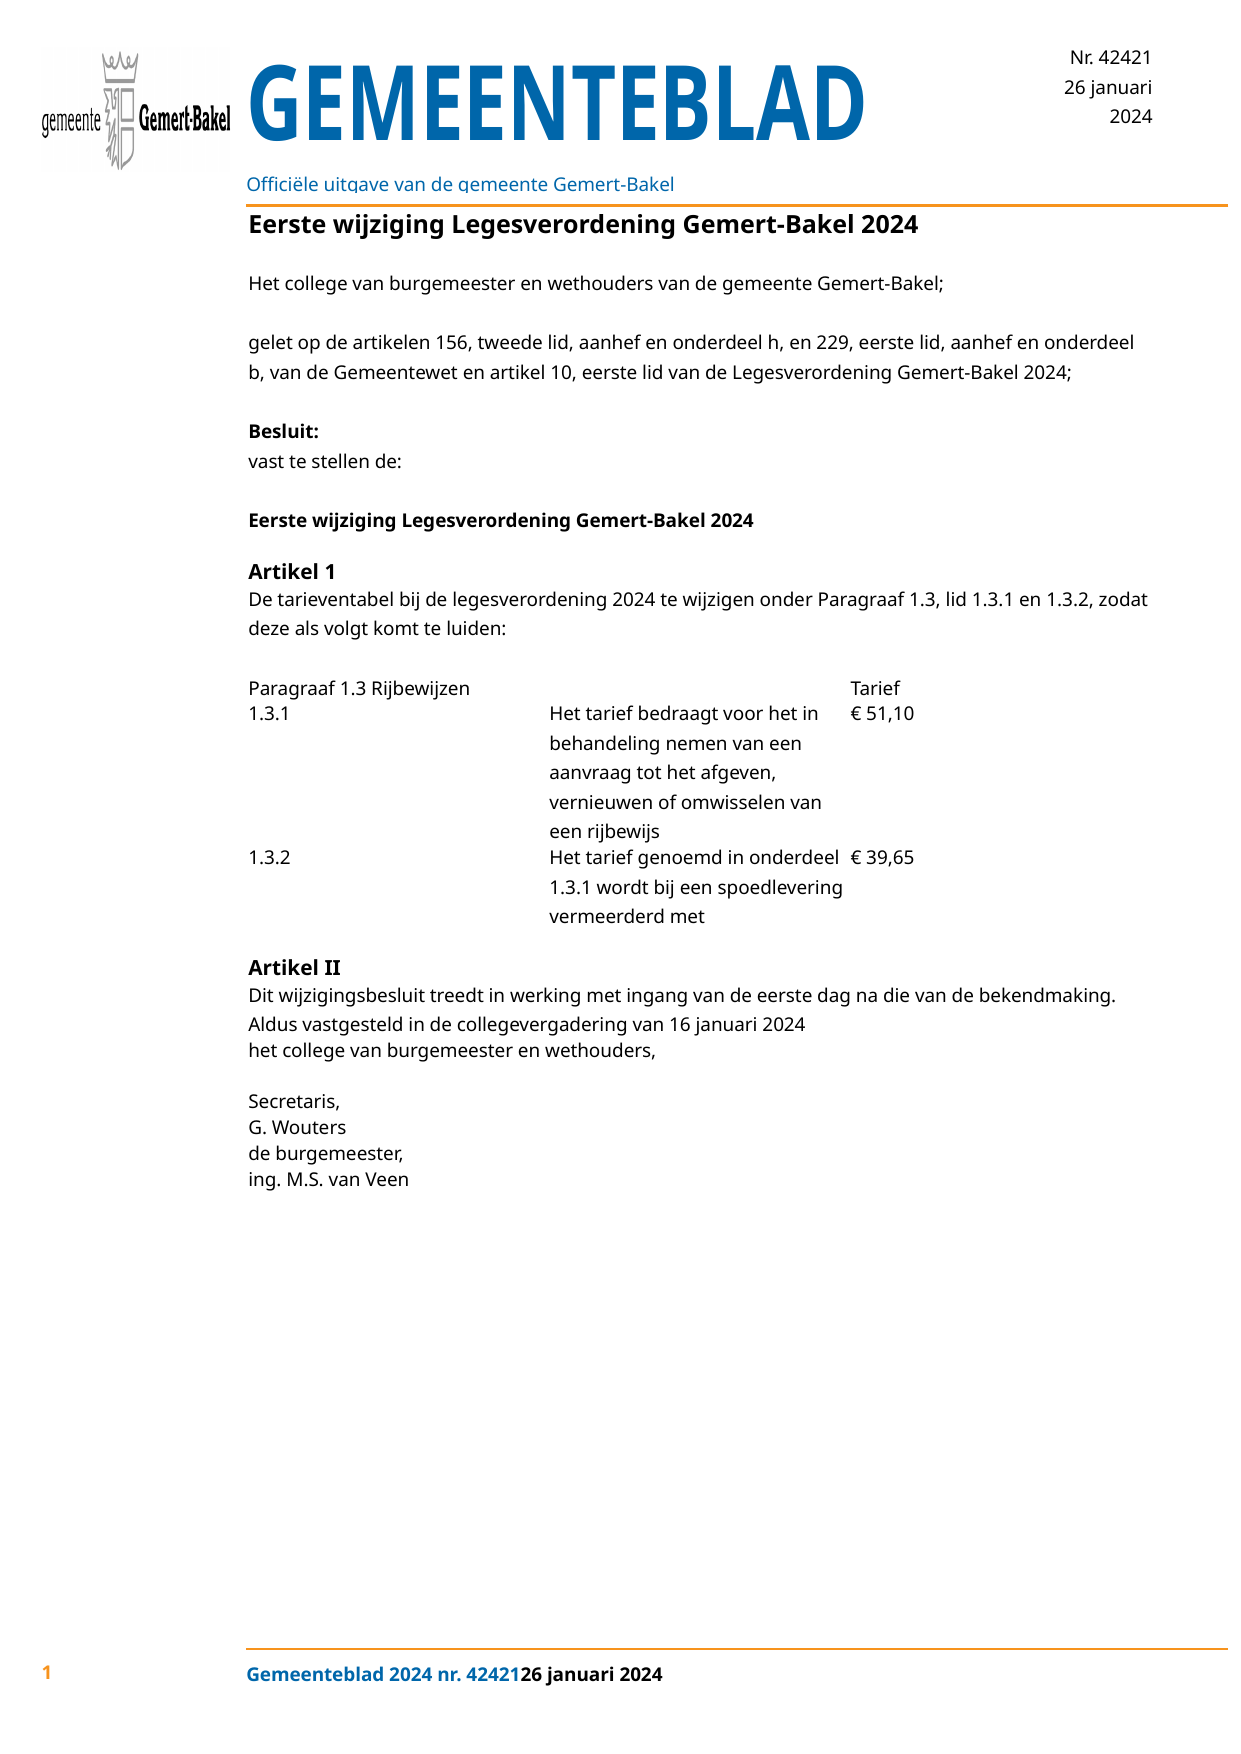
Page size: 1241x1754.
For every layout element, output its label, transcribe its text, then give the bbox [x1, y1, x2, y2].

table_header Tarief [850, 675, 1152, 700]
table_cell € 39,65 [850, 845, 1152, 929]
table_cell € 51,10 [850, 700, 1152, 844]
text Het college van burgemeester en wethouders van de gemeente Gemert-Bakel; [248, 270, 1152, 296]
text De tarieventabel bij de legesverordening 2024 te wijzigen onder Paragraaf 1.3, lid 1.3.1 en 1.3.2, zodat deze als volgt komt te luiden: [248, 586, 1152, 641]
text de burgemeester, [248, 1140, 1152, 1166]
text vast te stellen de: [248, 448, 1152, 473]
text ing. M.S. van Veen [248, 1166, 1152, 1192]
text Artikel II [248, 953, 1152, 982]
text G. Wouters [248, 1114, 1152, 1140]
text Aldus vastgesteld in de collegevergadering van 16 januari 2024 [248, 1011, 1152, 1037]
picture [41, 47, 231, 172]
text Eerste wijziging Legesverordening Gemert-Bakel 2024 [248, 507, 1152, 533]
table_cell Het tarief genoemd in onderdeel 1.3.1 wordt bij een spoedlevering vermeerderd met [549, 845, 850, 929]
table_header Paragraaf 1.3 Rijbewijzen [248, 675, 850, 700]
table_cell Het tarief bedraagt voor het in behandeling nemen van een aanvraag tot het afgeven, vernieuwen of omwisselen van een rijbewijs [549, 700, 850, 844]
text Artikel 1 [248, 557, 1152, 586]
text gelet op de artikelen 156, tweede lid, aanhef en onderdeel h, en 229, eerste lid, aanhef en onderdeel b, van de Gemeentewet en artikel 10, eerste lid van de Legesverordening Gemert-Bakel 2024; [248, 329, 1152, 385]
text Secretaris, [248, 1089, 1152, 1114]
text Besluit: [248, 418, 1152, 444]
table_cell 1.3.1 [248, 700, 549, 844]
text Dit wijzigingsbesluit treedt in werking met ingang van de eerste dag na die van de bekendmaking. [248, 982, 1152, 1008]
table_cell 1.3.2 [248, 845, 549, 929]
text Eerste wijziging Legesverordening Gemert-Bakel 2024 [248, 207, 1152, 241]
text het college van burgemeester en wethouders, [248, 1037, 1152, 1063]
